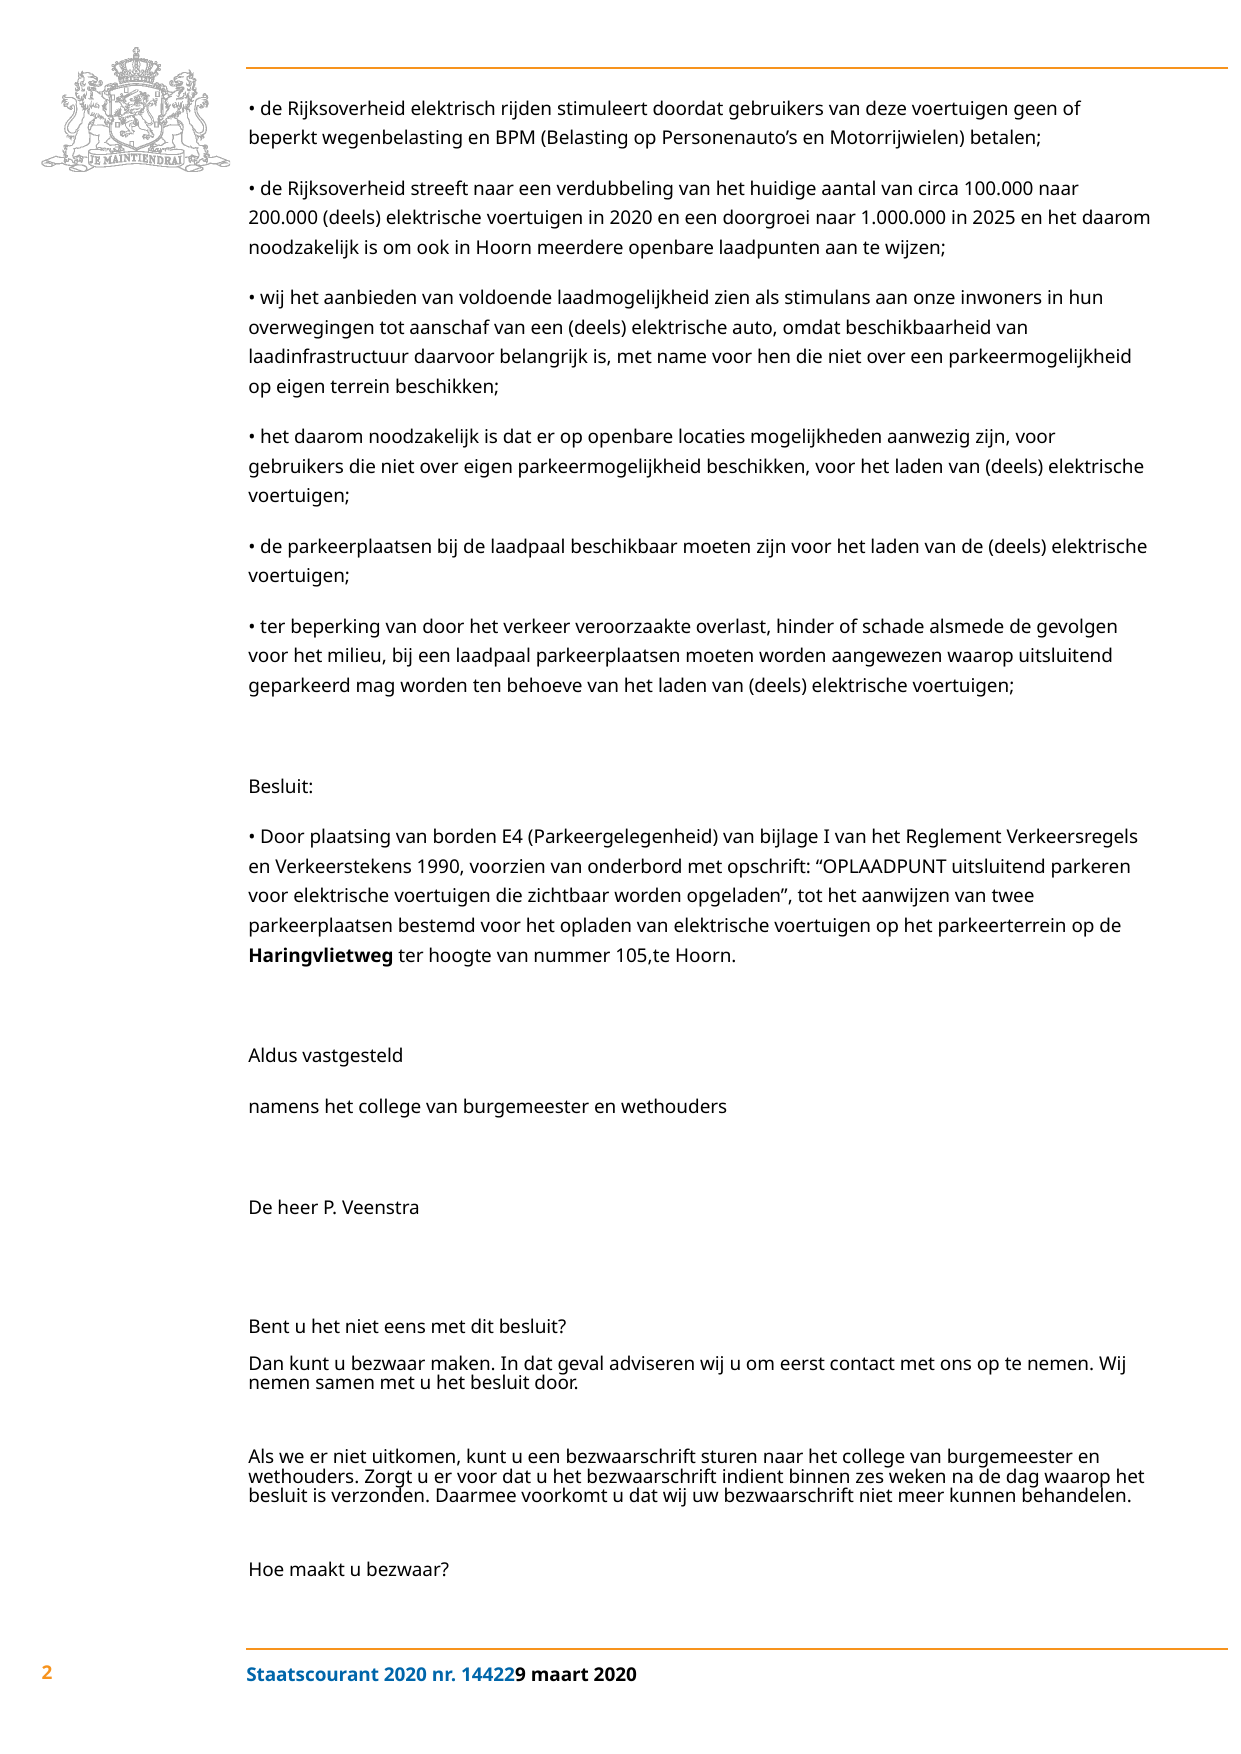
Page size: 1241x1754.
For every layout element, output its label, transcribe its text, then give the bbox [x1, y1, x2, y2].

text Hoe maakt u bezwaar? [248, 1561, 1152, 1580]
text Bent u het niet eens met dit besluit? [248, 1318, 1152, 1337]
text • de Rijksoverheid elektrisch rijden stimuleert doordat gebruikers van deze voertuigen geen of beperkt wegenbelasting en BPM (Belasting op Personenauto’s en Motorrijwielen) betalen; [248, 95, 1152, 150]
picture [41, 47, 231, 172]
text De heer P. Veenstra [248, 1194, 1152, 1220]
text • wij het aanbieden van voldoende laadmogelijkheid zien als stimulans aan onze inwoners in hun overwegingen tot aanschaf van een (deels) elektrische auto, omdat beschikbaarheid van laadinfrastructuur daarvoor belangrijk is, met name voor hen die niet over een parkeermogelijkheid op eigen terrein beschikken; [248, 284, 1152, 399]
text • de parkeerplaatsen bij de laadpaal beschikbaar moeten zijn voor het laden van de (deels) elektrische voertuigen; [248, 533, 1152, 588]
text Als we er niet uitkomen, kunt u een bezwaarschrift sturen naar het college van burgemeester en wethouders. Zorgt u er voor dat u het bezwaarschrift indient binnen zes weken na de dag waarop het besluit is verzonden. Daarmee voorkomt u dat wij uw bezwaarschrift niet meer kunnen behandelen. [248, 1448, 1152, 1506]
text Aldus vastgesteld [248, 1043, 1152, 1068]
text • het daarom noodzakelijk is dat er op openbare locaties mogelijkheden aanwezig zijn, voor gebruikers die niet over eigen parkeermogelijkheid beschikken, voor het laden van (deels) elektrische voertuigen; [248, 423, 1152, 508]
text • de Rijksoverheid streeft naar een verdubbeling van het huidige aantal van circa 100.000 naar 200.000 (deels) elektrische voertuigen in 2020 en een doorgroei naar 1.000.000 in 2025 en het daarom noodzakelijk is om ook in Hoorn meerdere openbare laadpunten aan te wijzen; [248, 175, 1152, 260]
text Dan kunt u bezwaar maken. In dat geval adviseren wij u om eerst contact met ons op te nemen. Wij nemen samen met u het besluit door. [248, 1355, 1152, 1394]
text • ter beperking van door het verkeer veroorzaakte overlast, hinder of schade alsmede de gevolgen voor het milieu, bij een laadpaal parkeerplaatsen moeten worden aangewezen waarop uitsluitend geparkeerd mag worden ten behoeve van het laden van (deels) elektrische voertuigen; [248, 613, 1152, 698]
text namens het college van burgemeester en wethouders [248, 1093, 1152, 1119]
text Besluit: [248, 773, 1152, 799]
text • Door plaatsing van borden E4 (Parkeergelegenheid) van bijlage I van het Reglement Verkeersregels en Verkeerstekens 1990, voorzien van onderbord met opschrift: “OPLAADPUNT uitsluitend parkeren voor elektrische voertuigen die zichtbaar worden opgeladen”, tot het aanwijzen van twee parkeerplaatsen bestemd voor het opladen van elektrische voertuigen op het parkeerterrein op de Haringvlietweg ter hoogte van nummer 105,te Hoorn. [248, 823, 1152, 968]
